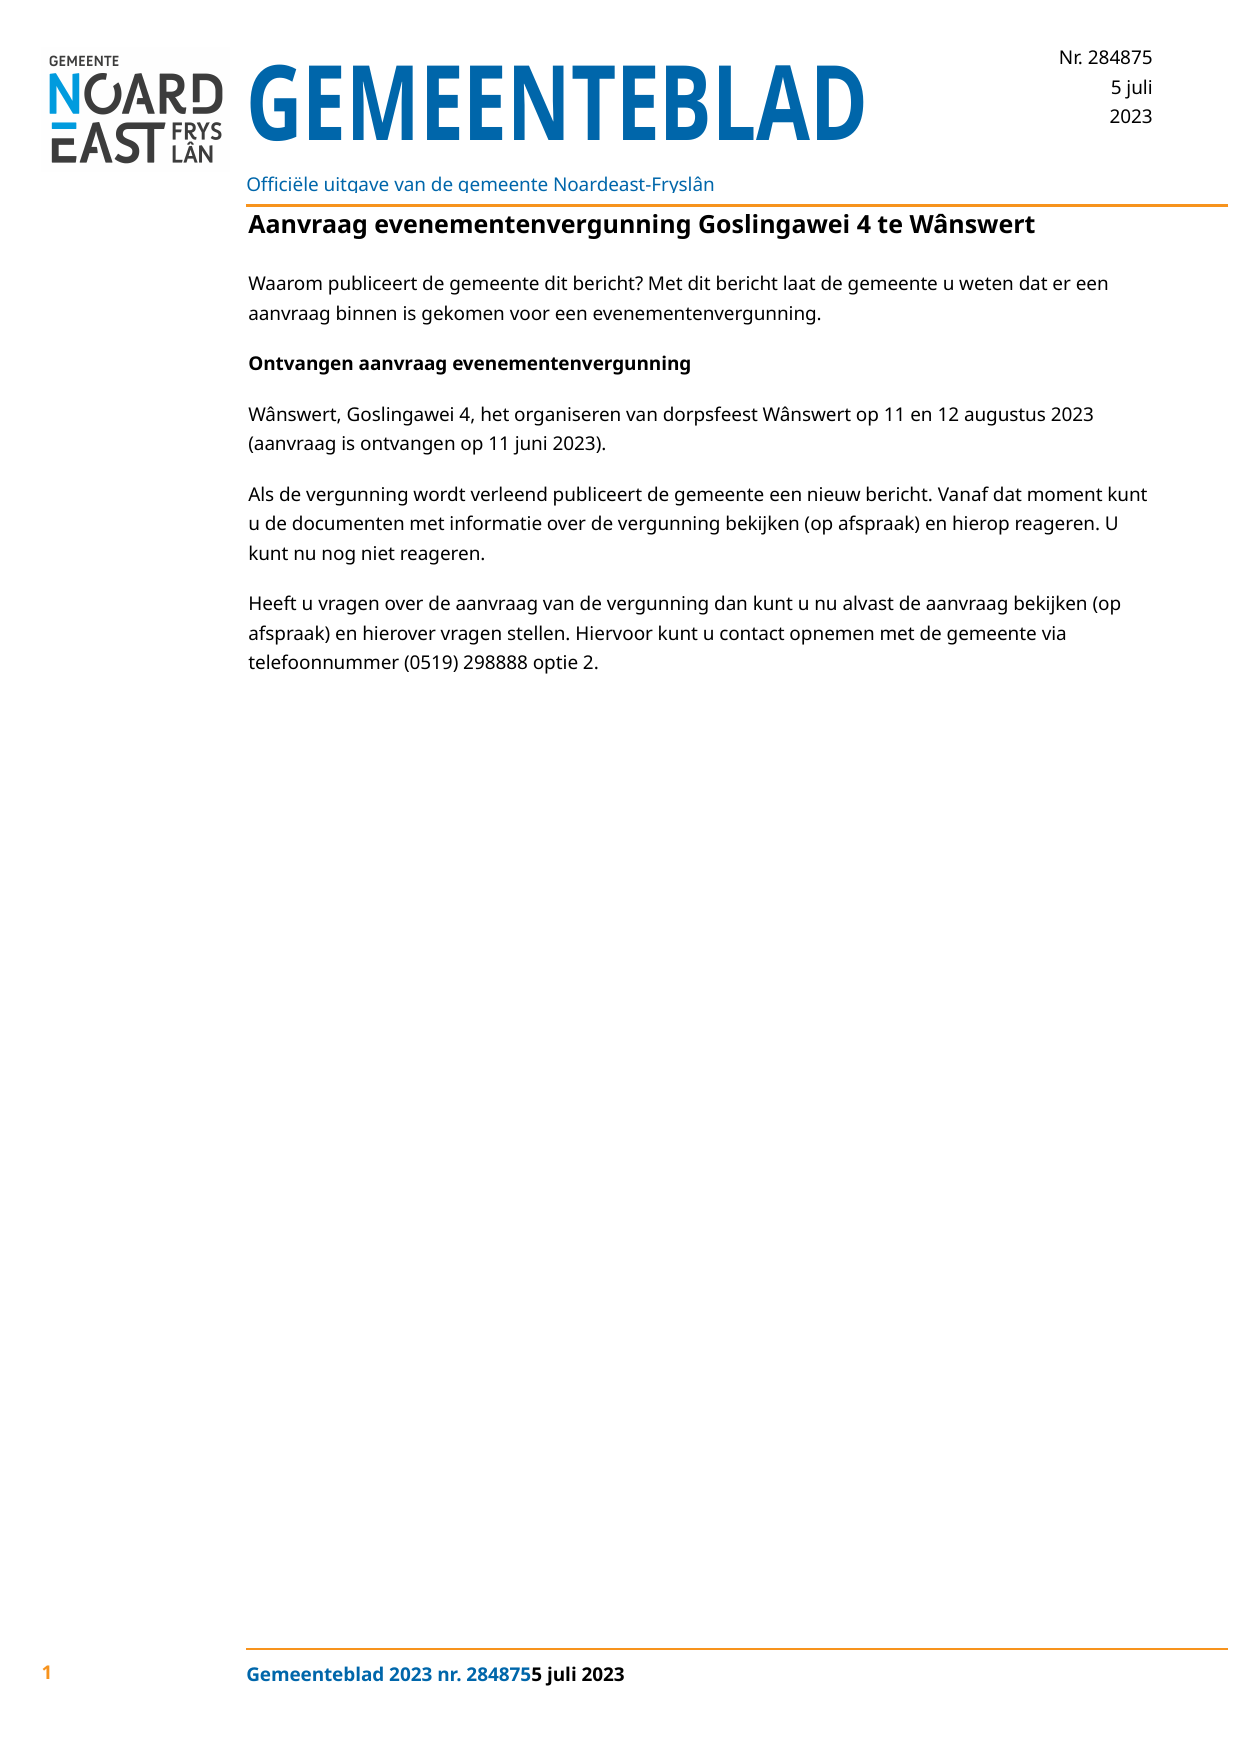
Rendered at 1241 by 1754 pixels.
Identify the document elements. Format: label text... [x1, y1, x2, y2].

text Wânswert, Goslingawei 4, het organiseren van dorpsfeest Wânswert op 11 en 12 augustus 2023 (aanvraag is ontvangen op 11 juni 2023). [248, 401, 1152, 456]
picture [41, 47, 231, 172]
text Heeft u vragen over de aanvraag van de vergunning dan kunt u nu alvast de aanvraag bekijken (op afspraak) en hierover vragen stellen. Hiervoor kunt u contact opnemen met de gemeente via telefoonnummer (0519) 298888 optie 2. [248, 590, 1152, 675]
text Waarom publiceert de gemeente dit bericht? Met dit bericht laat de gemeente u weten dat er een aanvraag binnen is gekomen voor een evenementenvergunning. [248, 270, 1152, 326]
text Als de vergunning wordt verleend publiceert de gemeente een nieuw bericht. Vanaf dat moment kunt u de documenten met informatie over de vergunning bekijken (op afspraak) en hierop reageren. U kunt nu nog niet reageren. [248, 481, 1152, 566]
text Aanvraag evenementenvergunning Goslingawei 4 te Wânswert [248, 207, 1152, 241]
text Ontvangen aanvraag evenementenvergunning [248, 350, 1152, 376]
